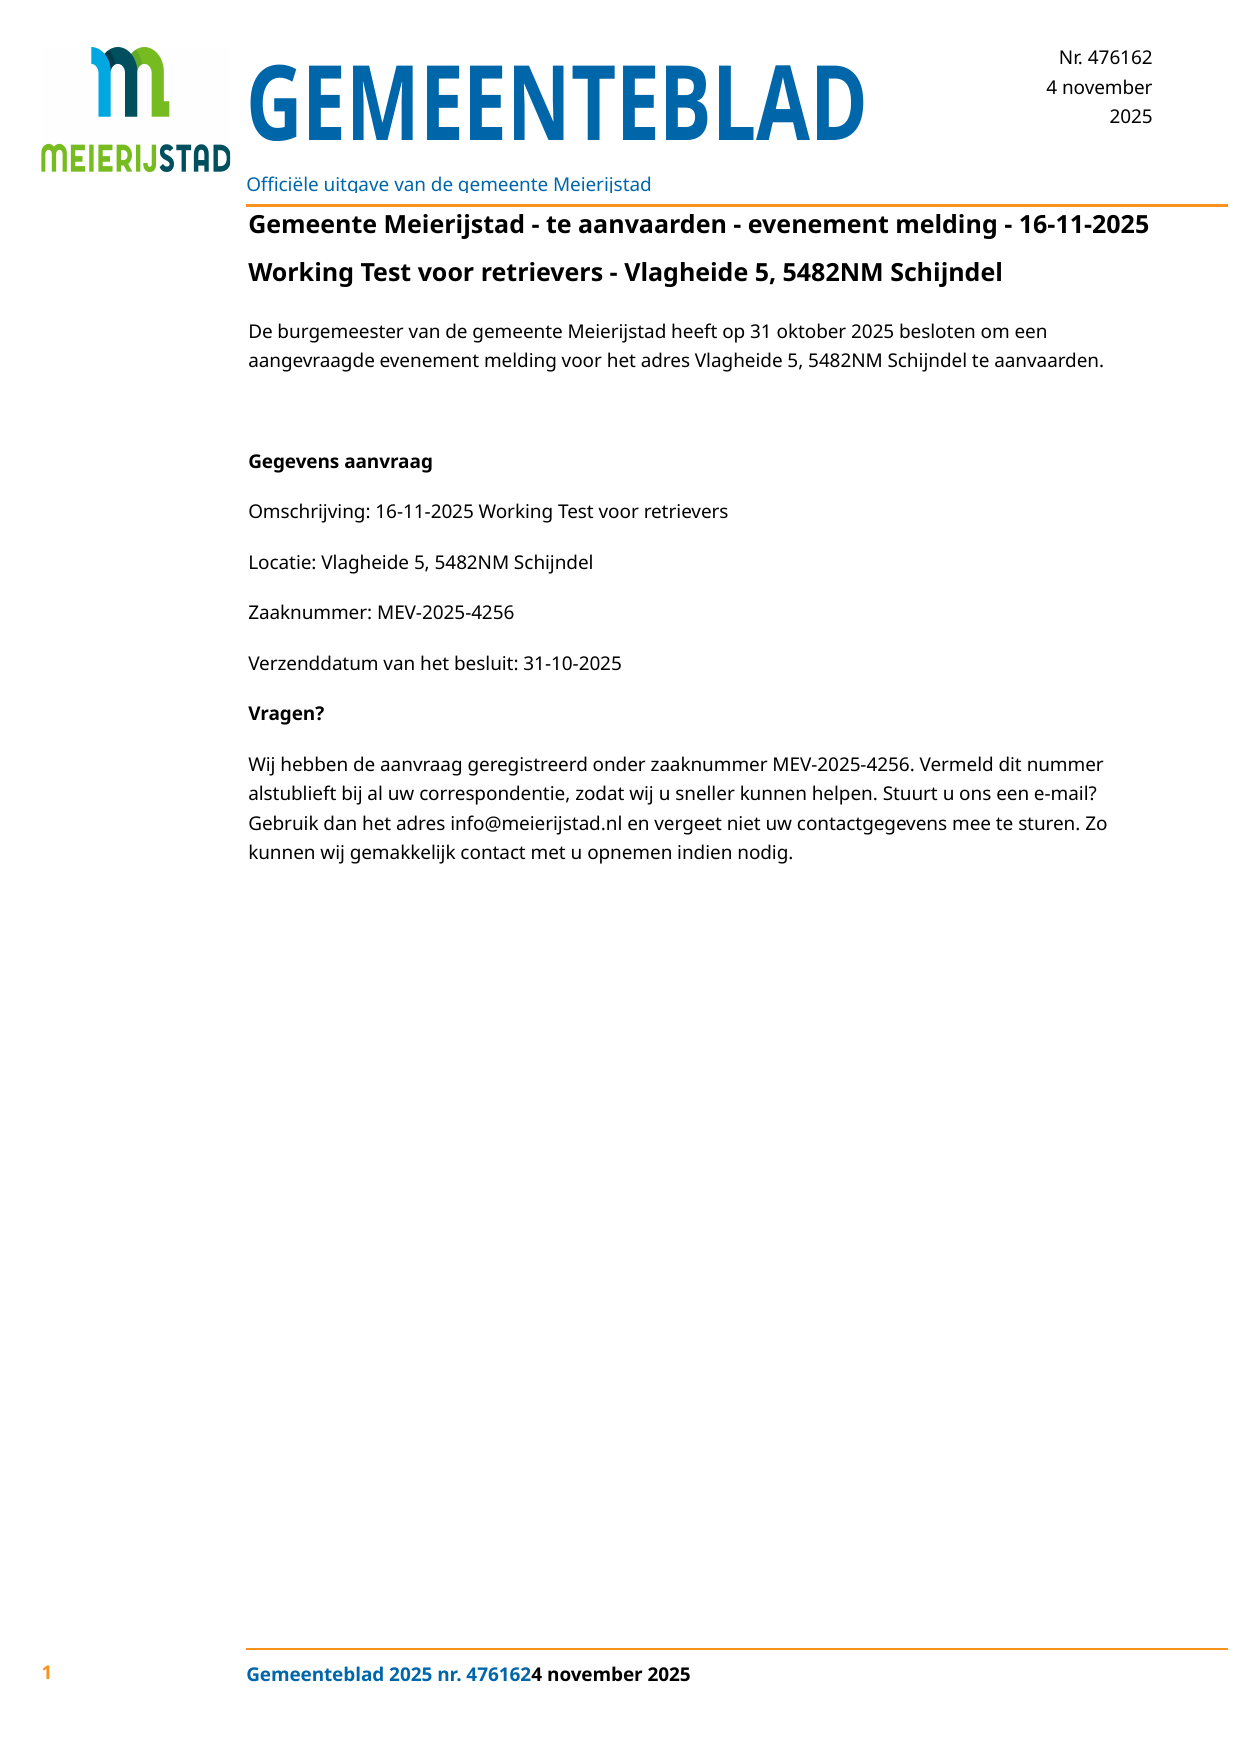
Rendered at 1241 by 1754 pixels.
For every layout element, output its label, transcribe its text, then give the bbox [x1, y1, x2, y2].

text Omschrijving: 16-11-2025 Working Test voor retrievers [248, 499, 1152, 524]
text Gegevens aanvraag [248, 448, 1152, 474]
picture [41, 47, 231, 172]
text Locatie: Vlagheide 5, 5482NM Schijndel [248, 549, 1152, 575]
text Zaaknummer: MEV-2025-4256 [248, 599, 1152, 625]
text Wij hebben de aanvraag geregistreerd onder zaaknummer MEV-2025-4256. Vermeld dit nummer alstublieft bij al uw correspondentie, zodat wij u sneller kunnen helpen. Stuurt u ons een e-mail? Gebruik dan het adres info@meierijstad.nl en vergeet niet uw contactgegevens mee te sturen. Zo kunnen wij gemakkelijk contact met u opnemen indien nodig. [248, 751, 1152, 865]
text De burgemeester van de gemeente Meierijstad heeft op 31 oktober 2025 besloten om een aangevraagde evenement melding voor het adres Vlagheide 5, 5482NM Schijndel te aanvaarden. [248, 318, 1152, 373]
text Verzenddatum van het besluit: 31-10-2025 [248, 650, 1152, 676]
text Gemeente Meierijstad - te aanvaarden - evenement melding - 16-11-2025 Working Test voor retrievers - Vlagheide 5, 5482NM Schijndel [248, 207, 1152, 288]
text Vragen? [248, 700, 1152, 726]
